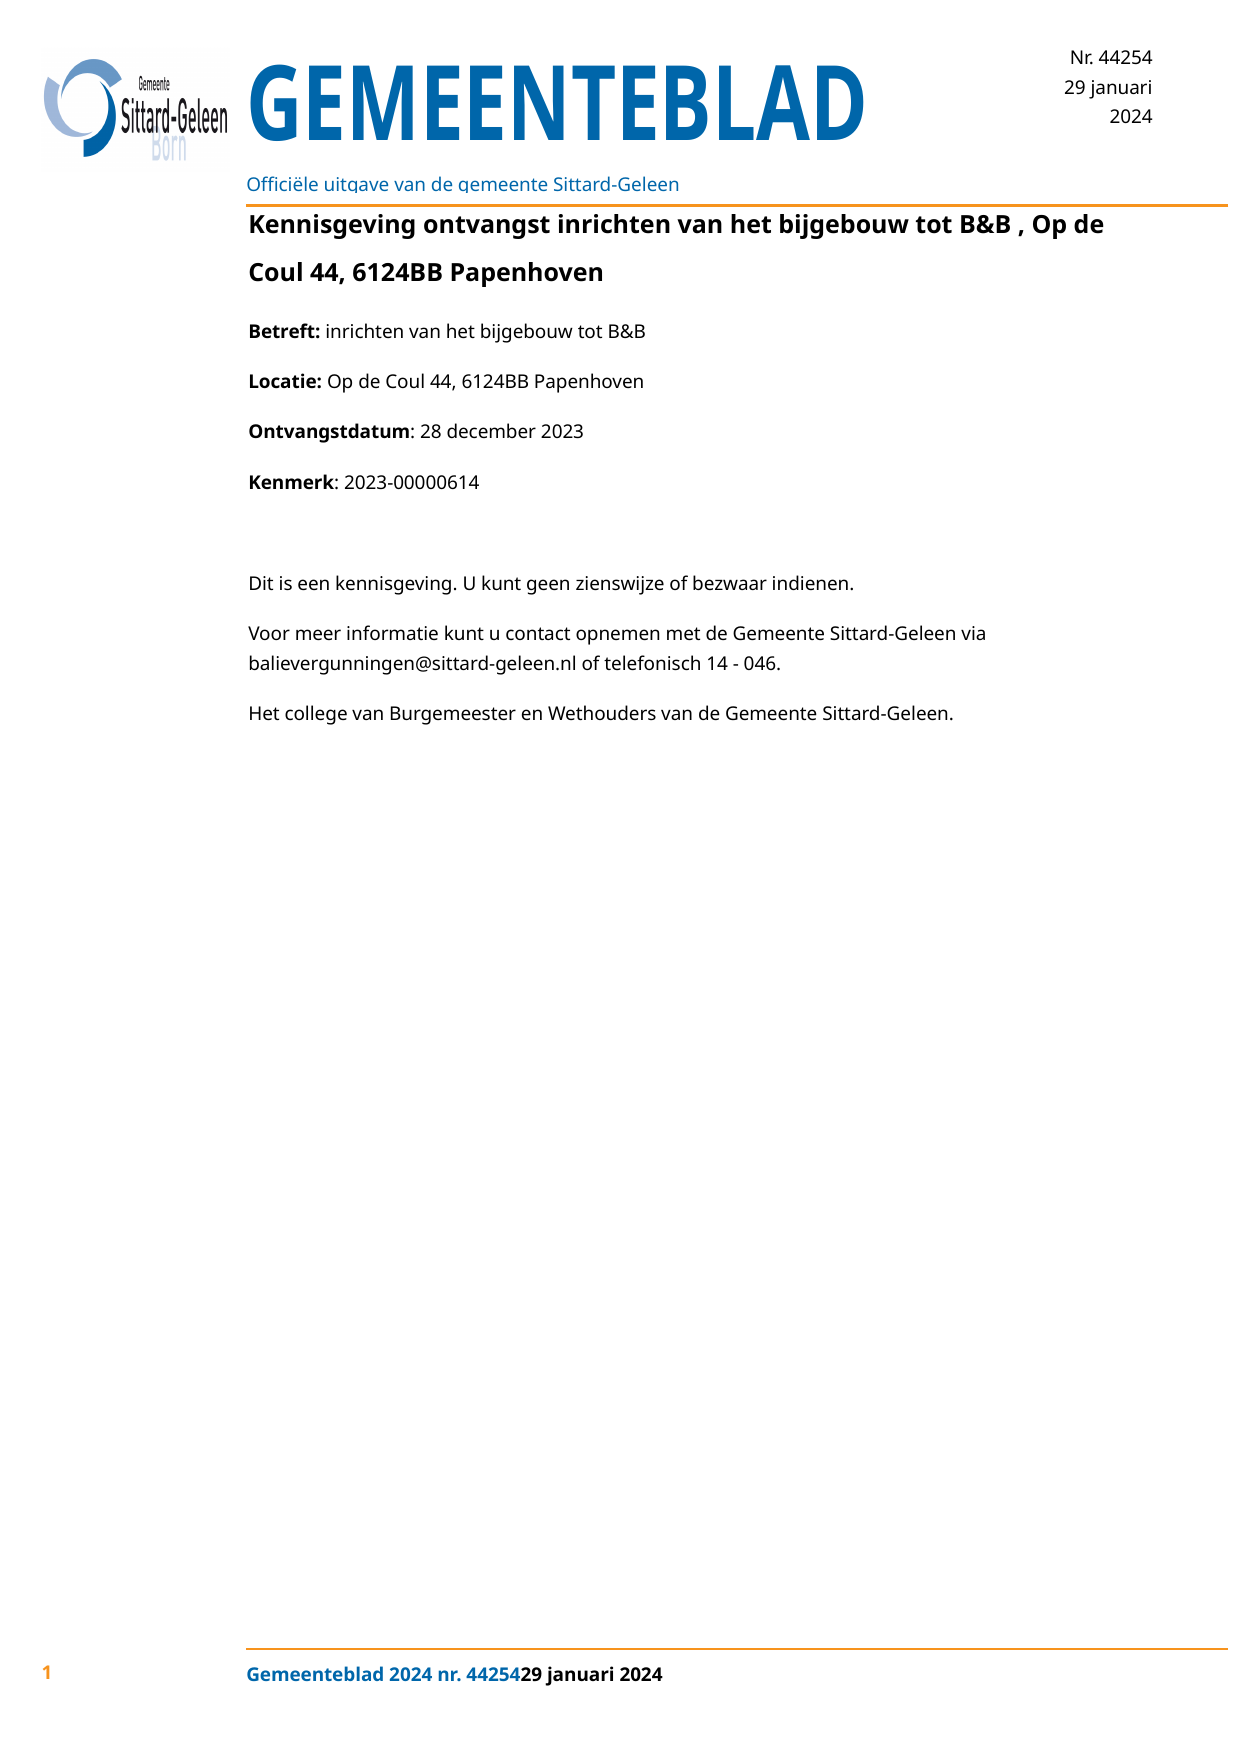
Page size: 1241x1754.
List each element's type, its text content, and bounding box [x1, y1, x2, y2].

picture [41, 47, 231, 172]
text Dit is een kennisgeving. U kunt geen zienswijze of bezwaar indienen. [248, 570, 1152, 596]
text Het college van Burgemeester en Wethouders van de Gemeente Sittard-Geleen. [248, 700, 1152, 726]
text Kennisgeving ontvangst inrichten van het bijgebouw tot B&B , Op de Coul 44, 6124BB Papenhoven [248, 207, 1152, 288]
text Locatie: Op de Coul 44, 6124BB Papenhoven [248, 368, 1152, 394]
text Kenmerk: 2023-00000614 [248, 469, 1152, 495]
text Ontvangstdatum: 28 december 2023 [248, 419, 1152, 444]
text Betreft: inrichten van het bijgebouw tot B&B [248, 318, 1152, 344]
text Voor meer informatie kunt u contact opnemen met de Gemeente Sittard-Geleen via balievergunningen@sittard-geleen.nl of telefonisch 14 - 046. [248, 620, 1152, 676]
